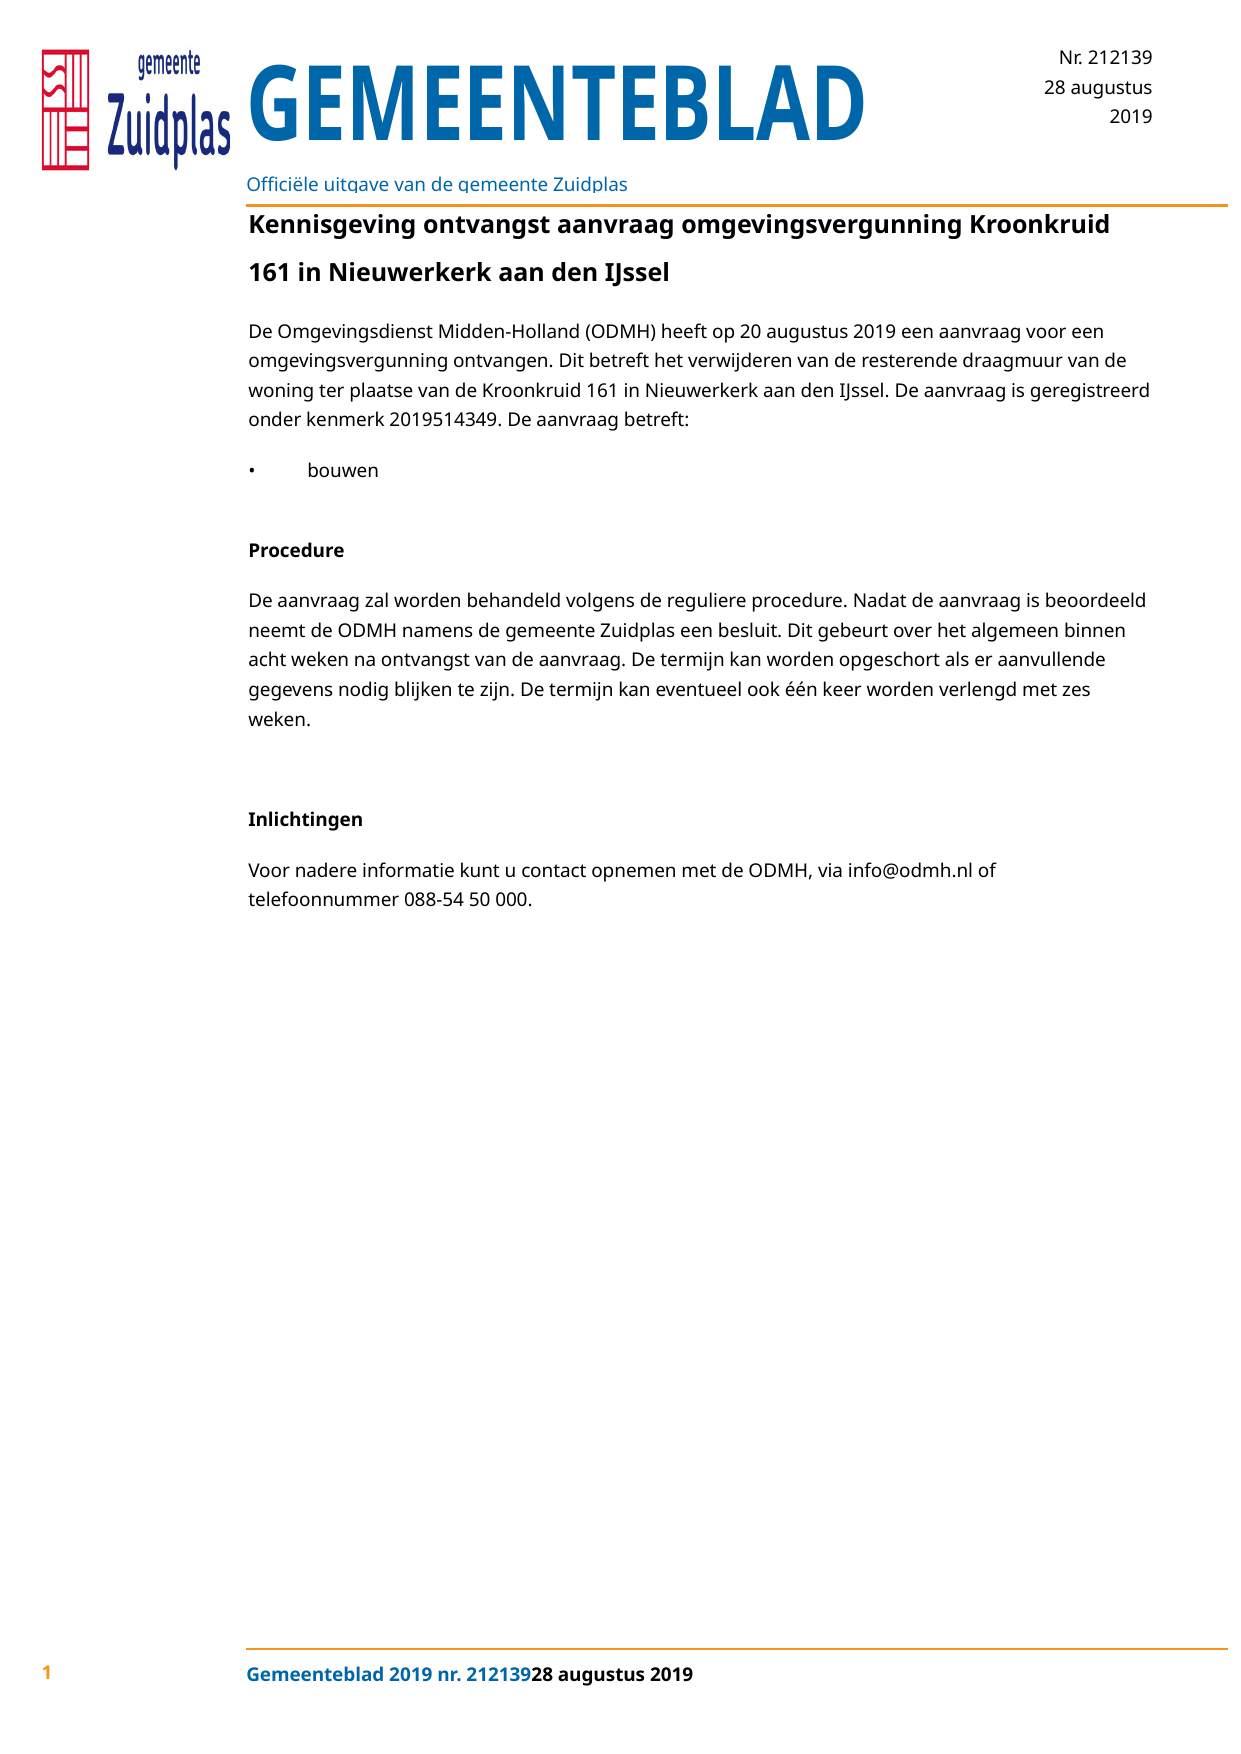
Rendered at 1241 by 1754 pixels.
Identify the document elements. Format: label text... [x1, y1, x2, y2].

text Procedure [248, 537, 1152, 563]
text De aanvraag zal worden behandeld volgens de reguliere procedure. Nadat de aanvraag is beoordeeld neemt de ODMH namens de gemeente Zuidplas een besluit. Dit gebeurt over het algemeen binnen acht weken na ontvangst van de aanvraag. De termijn kan worden opgeschort als er aanvullende gegevens nodig blijken te zijn. De termijn kan eventueel ook één keer worden verlengd met zes weken. [248, 587, 1152, 732]
text Inlichtingen [248, 807, 1152, 832]
text Kennisgeving ontvangst aanvraag omgevingsvergunning Kroonkruid 161 in Nieuwerkerk aan den IJssel [248, 207, 1152, 288]
list bouwen [248, 457, 1152, 483]
text Voor nadere informatie kunt u contact opnemen met de ODMH, via info@odmh.nl of telefoonnummer 088-54 50 000. [248, 857, 1152, 912]
picture [41, 47, 231, 172]
text De Omgevingsdienst Midden-Holland (ODMH) heeft op 20 augustus 2019 een aanvraag voor een omgevingsvergunning ontvangen. Dit betreft het verwijderen van de resterende draagmuur van de woning ter plaatse van de Kroonkruid 161 in Nieuwerkerk aan den IJssel. De aanvraag is geregistreerd onder kenmerk 2019514349. De aanvraag betreft: [248, 318, 1152, 432]
